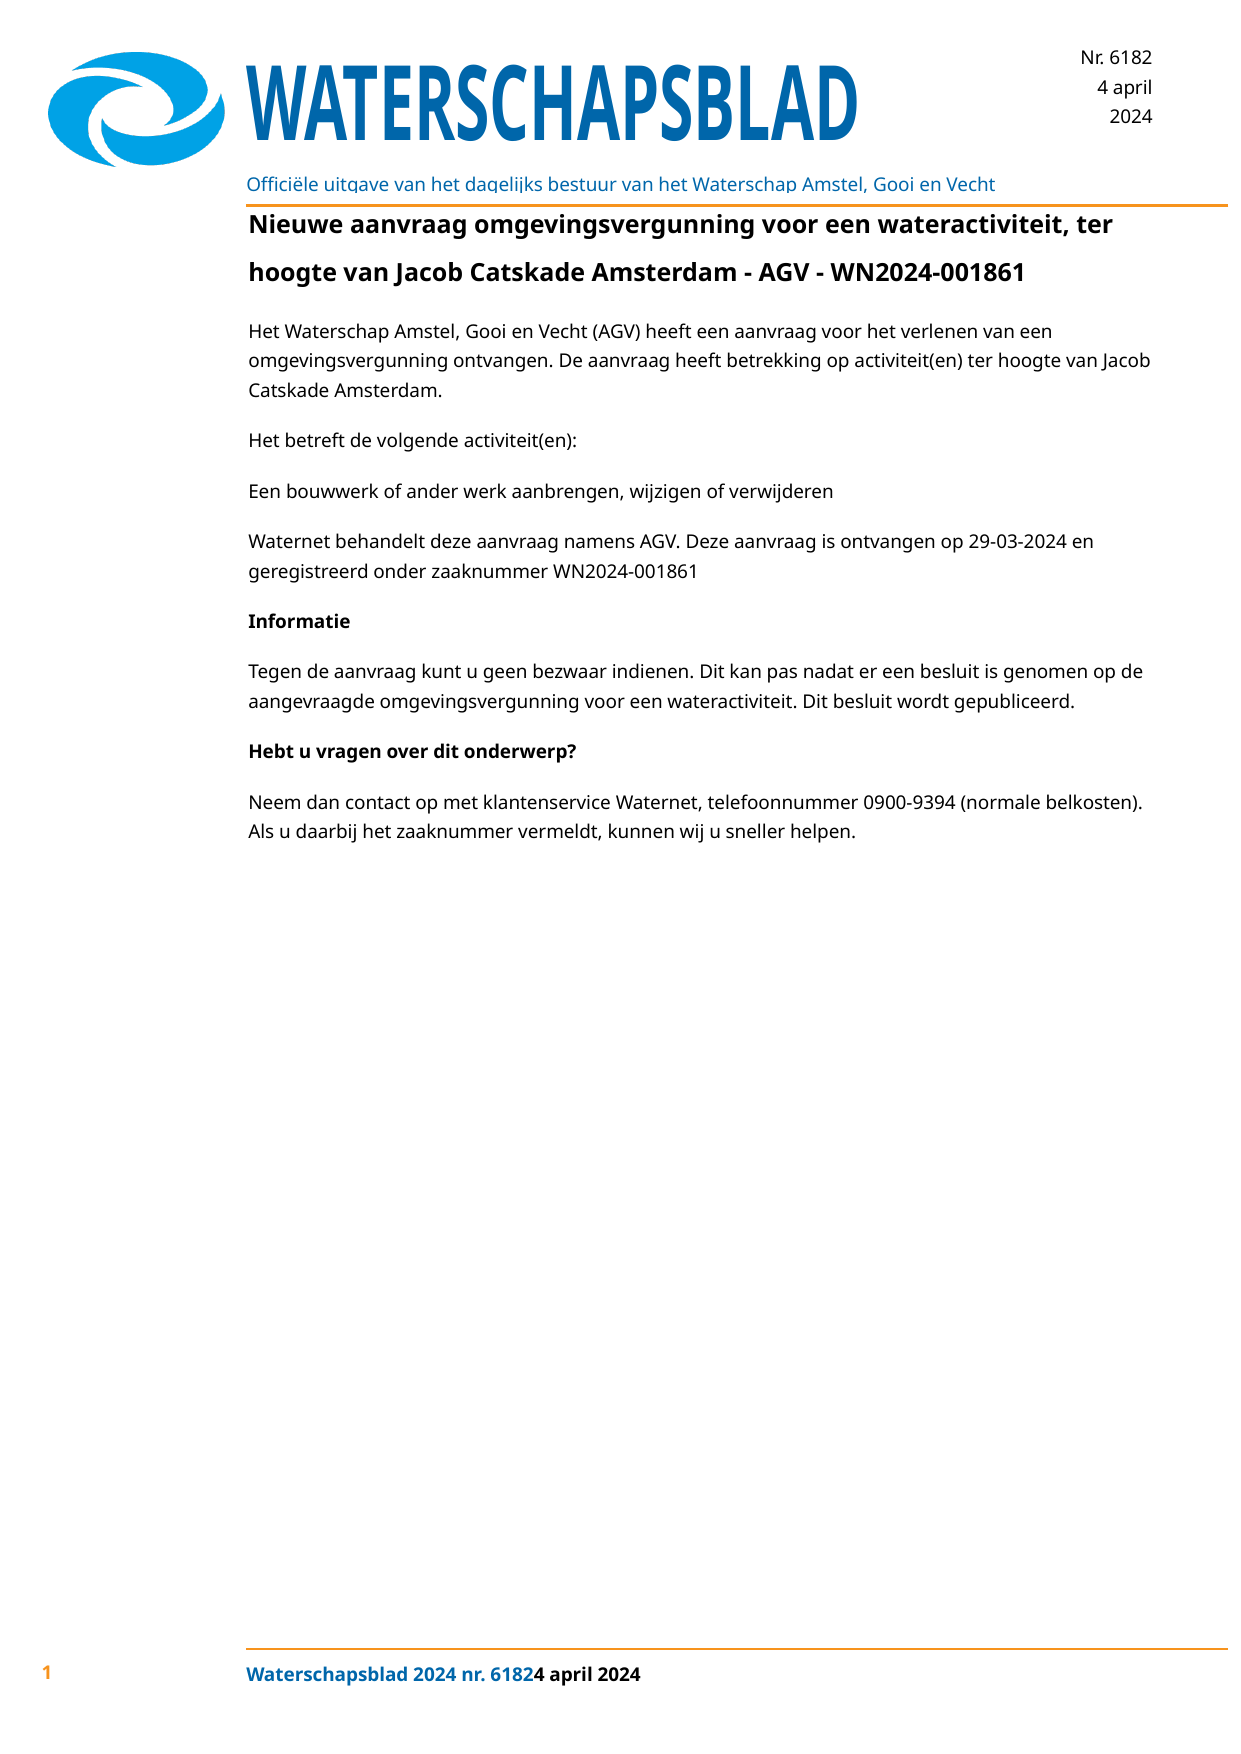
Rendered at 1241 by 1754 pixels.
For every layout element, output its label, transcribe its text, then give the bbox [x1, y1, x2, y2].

text Het Waterschap Amstel, Gooi en Vecht (AGV) heeft een aanvraag voor het verlenen van een omgevingsvergunning ontvangen. De aanvraag heeft betrekking op activiteit(en) ter hoogte van Jacob Catskade Amsterdam. [248, 318, 1152, 403]
text Een bouwwerk of ander werk aanbrengen, wijzigen of verwijderen [248, 478, 1152, 504]
text Hebt u vragen over dit onderwerp? [248, 739, 1152, 764]
text Neem dan contact op met klantenservice Waternet, telefoonnummer 0900-9394 (normale belkosten). Als u daarbij het zaaknummer vermeldt, kunnen wij u sneller helpen. [248, 789, 1152, 844]
text Tegen de aanvraag kunt u geen bezwaar indienen. Dit kan pas nadat er een besluit is genomen op de aangevraagde omgevingsvergunning voor een wateractiviteit. Dit besluit wordt gepubliceerd. [248, 659, 1152, 714]
text Waternet behandelt deze aanvraag namens AGV. Deze aanvraag is ontvangen op 29-03-2024 en geregistreerd onder zaaknummer WN2024-001861 [248, 528, 1152, 584]
picture [41, 47, 231, 172]
text Nieuwe aanvraag omgevingsvergunning voor een wateractiviteit, ter hoogte van Jacob Catskade Amsterdam - AGV - WN2024-001861 [248, 207, 1152, 288]
text Het betreft de volgende activiteit(en): [248, 427, 1152, 453]
text Informatie [248, 608, 1152, 634]
